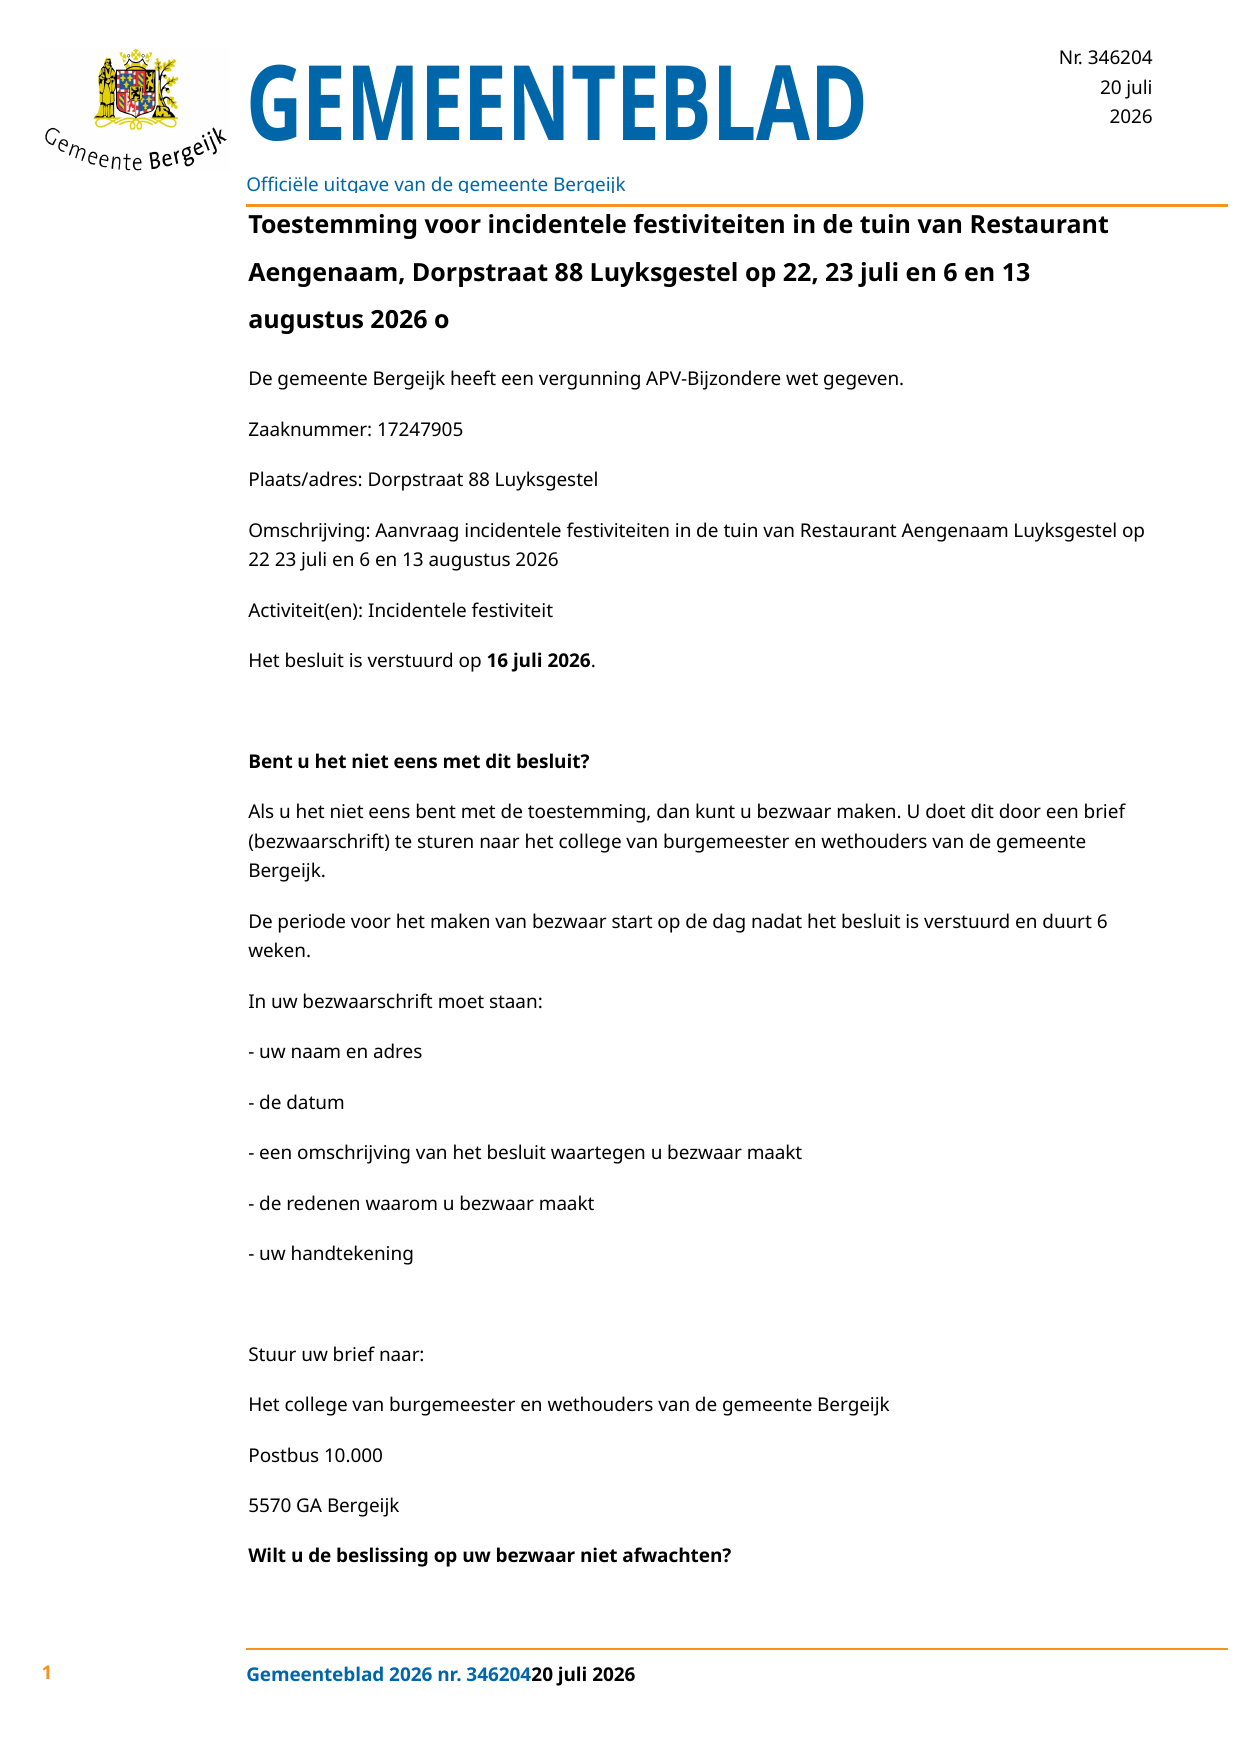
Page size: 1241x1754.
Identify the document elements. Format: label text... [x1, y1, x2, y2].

text - uw handtekening [248, 1240, 1152, 1266]
picture [41, 47, 231, 172]
text - de redenen waarom u bezwaar maakt [248, 1190, 1152, 1215]
text Postbus 10.000 [248, 1442, 1152, 1467]
text Omschrijving: Aanvraag incidentele festiviteiten in de tuin van Restaurant Aengenaam Luyksgestel op 22 23 juli en 6 en 13 augustus 2026 [248, 517, 1152, 572]
text 5570 GA Bergeijk [248, 1492, 1152, 1518]
text - uw naam en adres [248, 1038, 1152, 1064]
text In uw bezwaarschrift moet staan: [248, 988, 1152, 1014]
text Het college van burgemeester en wethouders van de gemeente Bergeijk [248, 1391, 1152, 1417]
text Plaats/adres: Dorpstraat 88 Luyksgestel [248, 466, 1152, 492]
text De periode voor het maken van bezwaar start op de dag nadat het besluit is verstuurd en duurt 6 weken. [248, 908, 1152, 963]
text Als u het niet eens bent met de toestemming, dan kunt u bezwaar maken. U doet dit door een brief (bezwaarschrift) te sturen naar het college van burgemeester en wethouders van de gemeente Bergeijk. [248, 798, 1152, 883]
text - een omschrijving van het besluit waartegen u bezwaar maakt [248, 1139, 1152, 1165]
text De gemeente Bergeijk heeft een vergunning APV-Bijzondere wet gegeven. [248, 366, 1152, 391]
text Wilt u de beslissing op uw bezwaar niet afwachten? [248, 1543, 1152, 1568]
text Het besluit is verstuurd op 16 juli 2026. [248, 647, 1152, 673]
text - de datum [248, 1089, 1152, 1114]
text Bent u het niet eens met dit besluit? [248, 748, 1152, 774]
text Activiteit(en): Incidentele festiviteit [248, 597, 1152, 622]
text Stuur uw brief naar: [248, 1341, 1152, 1367]
text Zaaknummer: 17247905 [248, 416, 1152, 442]
text Toestemming voor incidentele festiviteiten in de tuin van Restaurant Aengenaam, Dorpstraat 88 Luyksgestel op 22, 23 juli en 6 en 13 augustus 2026 o [248, 207, 1152, 336]
